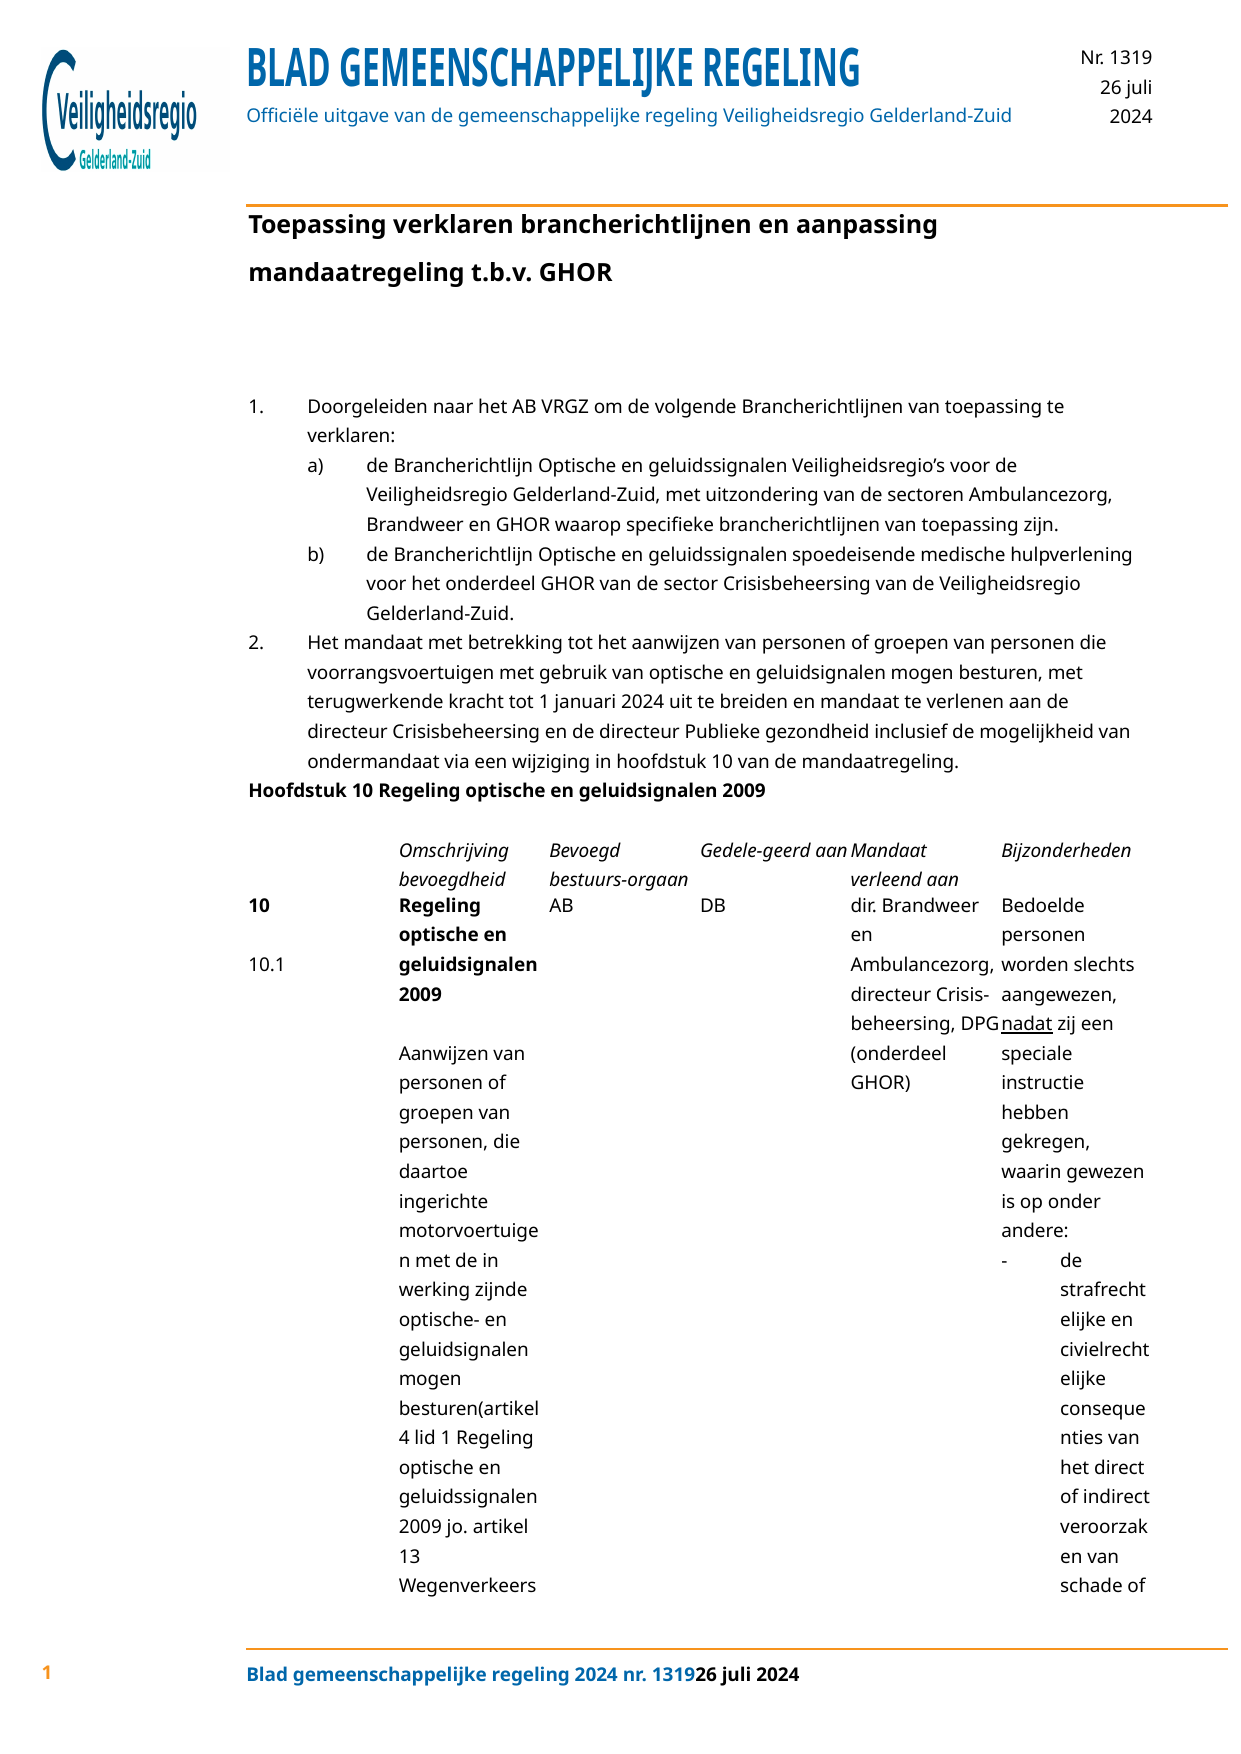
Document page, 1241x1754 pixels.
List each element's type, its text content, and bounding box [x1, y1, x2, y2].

table_cell DB [700, 892, 850, 1598]
text Hoofdstuk 10 Regeling optische en geluidsignalen 2009 [248, 777, 1152, 803]
list de Brancherichtlijn Optische en geluidssignalen Veiligheidsregio’s voor de Veiligheidsregio Gelderland-Zuid, met uitzondering van de sectoren Ambulancezorg, Brandweer en GHOR waarop specifieke brancherichtlijnen van toepassing zijn. [307, 452, 1152, 537]
list Het mandaat met betrekking tot het aanwijzen van personen of groepen van personen die voorrangsvoertuigen met gebruik van optische en geluidsignalen mogen besturen, met terugwerkende kracht tot 1 januari 2024 uit te breiden en mandaat te verlenen aan de directeur Crisisbeheersing en de directeur Publieke gezondheid inclusief de mogelijkheid van ondermandaat via een wijziging in hoofdstuk 10 van de mandaatregeling. [248, 629, 1152, 774]
table_cell dir. Brandweer en Ambulancezorg, directeur Crisis-beheersing, DPG (onderdeel GHOR) [850, 892, 1001, 1598]
table_header Mandaat verleend aan [850, 837, 1001, 892]
table_cell 10 10.1 [248, 892, 398, 1598]
picture [41, 47, 231, 172]
text Toepassing verklaren brancherichtlijnen en aanpassing mandaatregeling t.b.v. GHOR [248, 207, 1152, 288]
table_header Omschrijving bevoegdheid [399, 837, 549, 892]
table_header [248, 837, 398, 892]
table_header Bevoegd bestuurs-orgaan [549, 837, 700, 892]
list Doorgeleiden naar het AB VRGZ om de volgende Brancherichtlijnen van toepassing te verklaren: [248, 393, 1152, 448]
table_header Gedele-geerd aan [700, 837, 850, 892]
table_cell AB [549, 892, 700, 1598]
list de Brancherichtlijn Optische en geluidssignalen spoedeisende medische hulpverlening voor het onderdeel GHOR van de sector Crisisbeheersing van de Veiligheidsregio Gelderland-Zuid. [307, 541, 1152, 626]
table_header Bijzonderheden [1001, 837, 1152, 892]
table_cell Regeling optische en geluidsignalen 2009 Aanwijzen van personen of groepen van personen, die daartoe ingerichte motorvoertuigen met de in werking zijnde optische- en geluidsignalen mogen besturen(artikel 4 lid 1 Regeling optische en geluidssignalen 2009 jo. artikel 13 Wegenverkeers [399, 892, 549, 1598]
table_cell Bedoelde personen worden slechts aangewezen, nadat zij een speciale instructie hebben gekregen, waarin gewezen is op onder andere: de strafrechtelijke en civielrechtelijke consequenties van het direct of indirect veroorzaken van schade of [1001, 892, 1152, 1598]
